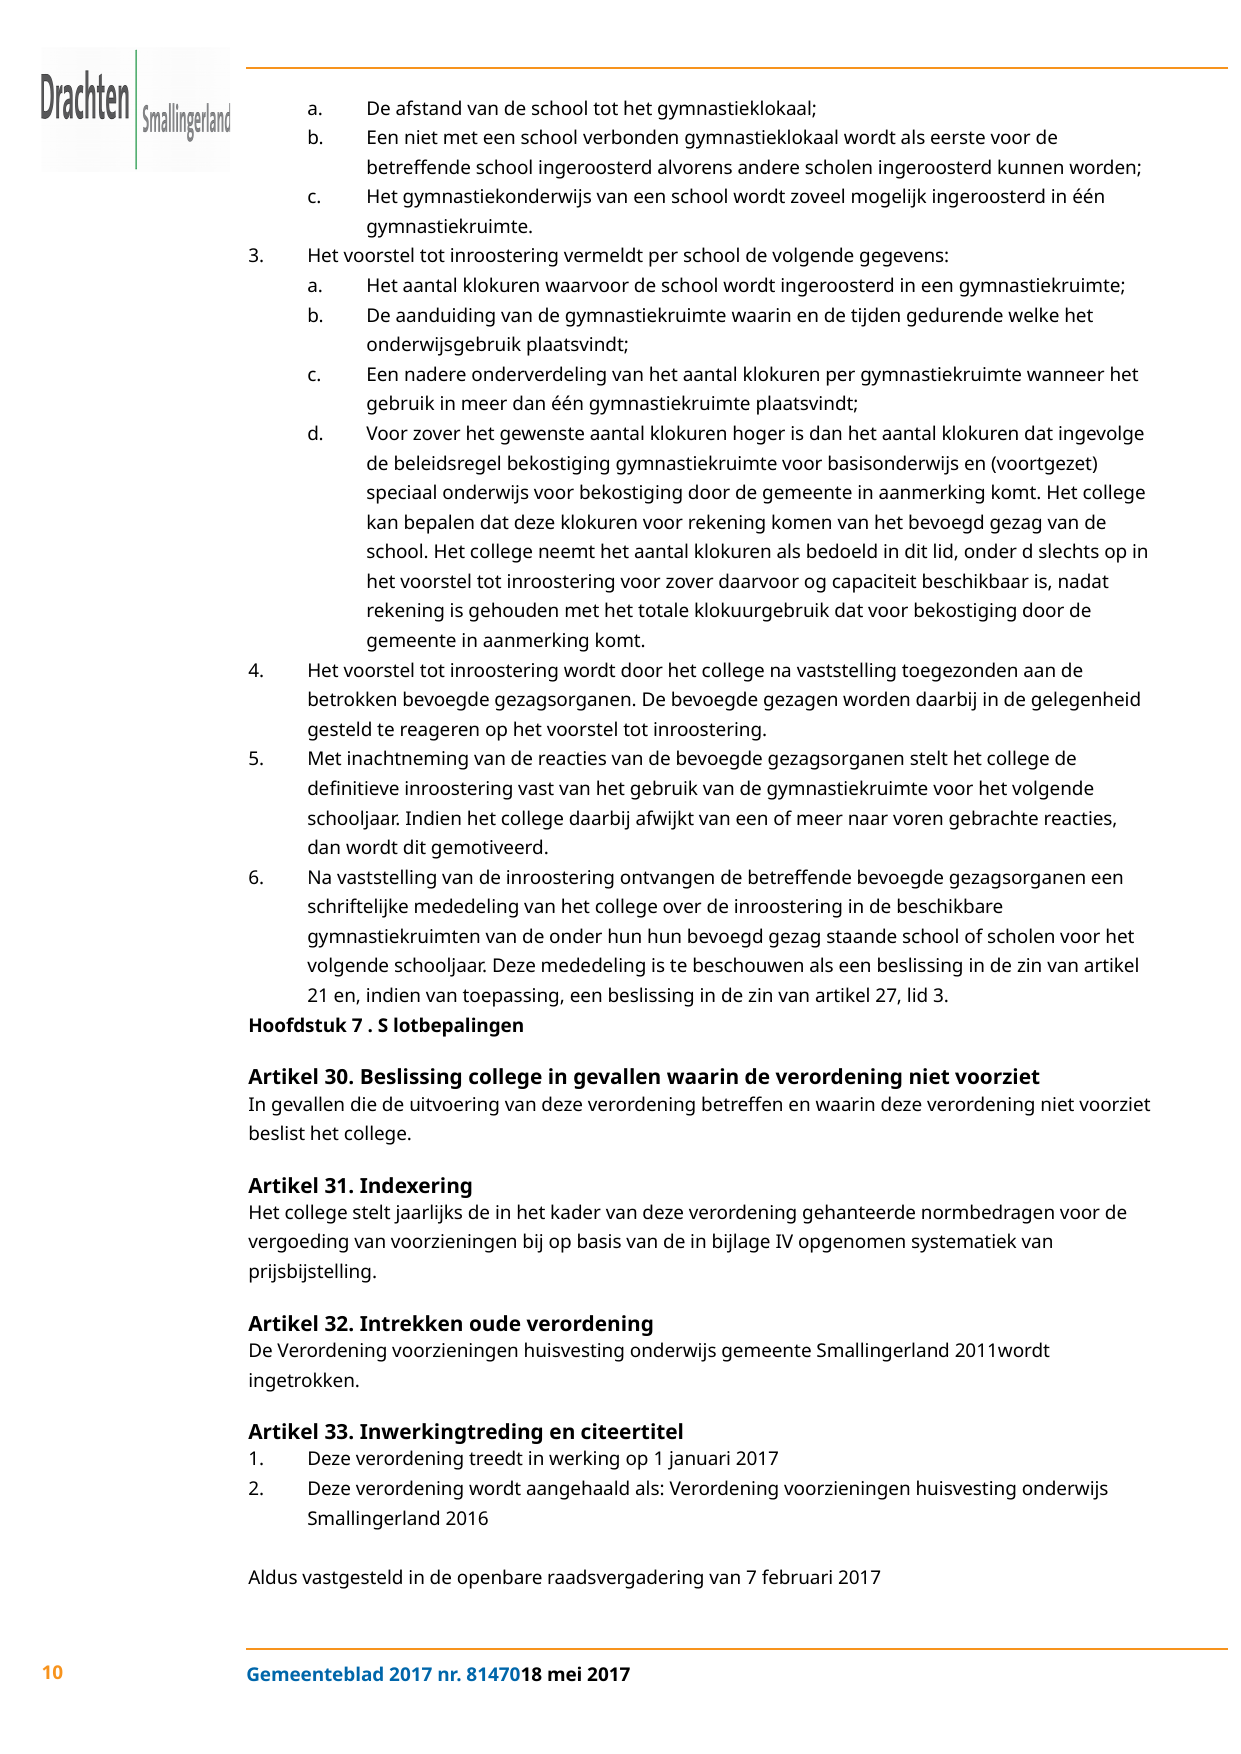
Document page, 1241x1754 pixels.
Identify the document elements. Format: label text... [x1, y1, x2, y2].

list Het gymnastiekonderwijs van een school wordt zoveel mogelijk ingeroosterd in één gymnastiekruimte. [307, 183, 1152, 239]
list De aanduiding van de gymnastiekruimte waarin en de tijden gedurende welke het onderwijsgebruik plaatsvindt; [307, 302, 1152, 357]
text Aldus vastgesteld in de openbare raadsvergadering van 7 februari 2017 [248, 1564, 1152, 1590]
list Een niet met een school verbonden gymnastieklokaal wordt als eerste voor de betreffende school ingeroosterd alvorens andere scholen ingeroosterd kunnen worden; [307, 124, 1152, 180]
text In gevallen die de uitvoering van deze verordening betreffen en waarin deze verordening niet voorziet beslist het college. [248, 1091, 1152, 1146]
list Het voorstel tot inroostering vermeldt per school de volgende gegevens: [248, 243, 1152, 268]
list De afstand van de school tot het gymnastieklokaal; [307, 95, 1152, 121]
text Het college stelt jaarlijks de in het kader van deze verordening gehanteerde normbedragen voor de vergoeding van voorzieningen bij op basis van de in bijlage IV opgenomen systematiek van prijsbijstelling. [248, 1199, 1152, 1284]
text Artikel 32. Intrekken oude verordening [248, 1309, 1152, 1337]
list Voor zover het gewenste aantal klokuren hoger is dan het aantal klokuren dat ingevolge de beleidsregel bekostiging gymnastiekruimte voor basisonderwijs en (voortgezet) speciaal onderwijs voor bekostiging door de gemeente in aanmerking komt. Het college kan bepalen dat deze klokuren voor rekening komen van het bevoegd gezag van de school. Het college neemt het aantal klokuren als bedoeld in dit lid, onder d slechts op in het voorstel tot inroostering voor zover daarvoor og capaciteit beschikbaar is, nadat rekening is gehouden met het totale klokuurgebruik dat voor bekostiging door de gemeente in aanmerking komt. [307, 420, 1152, 653]
text Artikel 33. Inwerkingtreding en citeertitel [248, 1417, 1152, 1446]
text Artikel 31. Indexering [248, 1171, 1152, 1199]
list Na vaststelling van de inroostering ontvangen de betreffende bevoegde gezagsorganen een schriftelijke mededeling van het college over de inroostering in de beschikbare gymnastiekruimten van de onder hun hun bevoegd gezag staande school of scholen voor het volgende schooljaar. Deze mededeling is te beschouwen als een beslissing in de zin van artikel 21 en, indien van toepassing, een beslissing in de zin van artikel 27, lid 3. [248, 864, 1152, 1008]
picture [41, 47, 231, 172]
text Hoofdstuk 7 . S lotbepalingen [248, 1012, 1152, 1038]
text De Verordening voorzieningen huisvesting onderwijs gemeente Smallingerland 2011wordt ingetrokken. [248, 1337, 1152, 1392]
list Het aantal klokuren waarvoor de school wordt ingeroosterd in een gymnastiekruimte; [307, 272, 1152, 298]
list Deze verordening wordt aangehaald als: Verordening voorzieningen huisvesting onderwijs Smallingerland 2016 [248, 1475, 1152, 1531]
list Een nadere onderverdeling van het aantal klokuren per gymnastiekruimte wanneer het gebruik in meer dan één gymnastiekruimte plaatsvindt; [307, 361, 1152, 416]
list Het voorstel tot inroostering wordt door het college na vaststelling toegezonden aan de betrokken bevoegde gezagsorganen. De bevoegde gezagen worden daarbij in de gelegenheid gesteld te reageren op het voorstel tot inroostering. [248, 657, 1152, 742]
list Met inachtneming van de reacties van de bevoegde gezagsorganen stelt het college de definitieve inroostering vast van het gebruik van de gymnastiekruimte voor het volgende schooljaar. Indien het college daarbij afwijkt van een of meer naar voren gebrachte reacties, dan wordt dit gemotiveerd. [248, 746, 1152, 860]
list Deze verordening treedt in werking op 1 januari 2017 [248, 1446, 1152, 1471]
text Artikel 30. Beslissing college in gevallen waarin de verordening niet voorziet [248, 1062, 1152, 1091]
